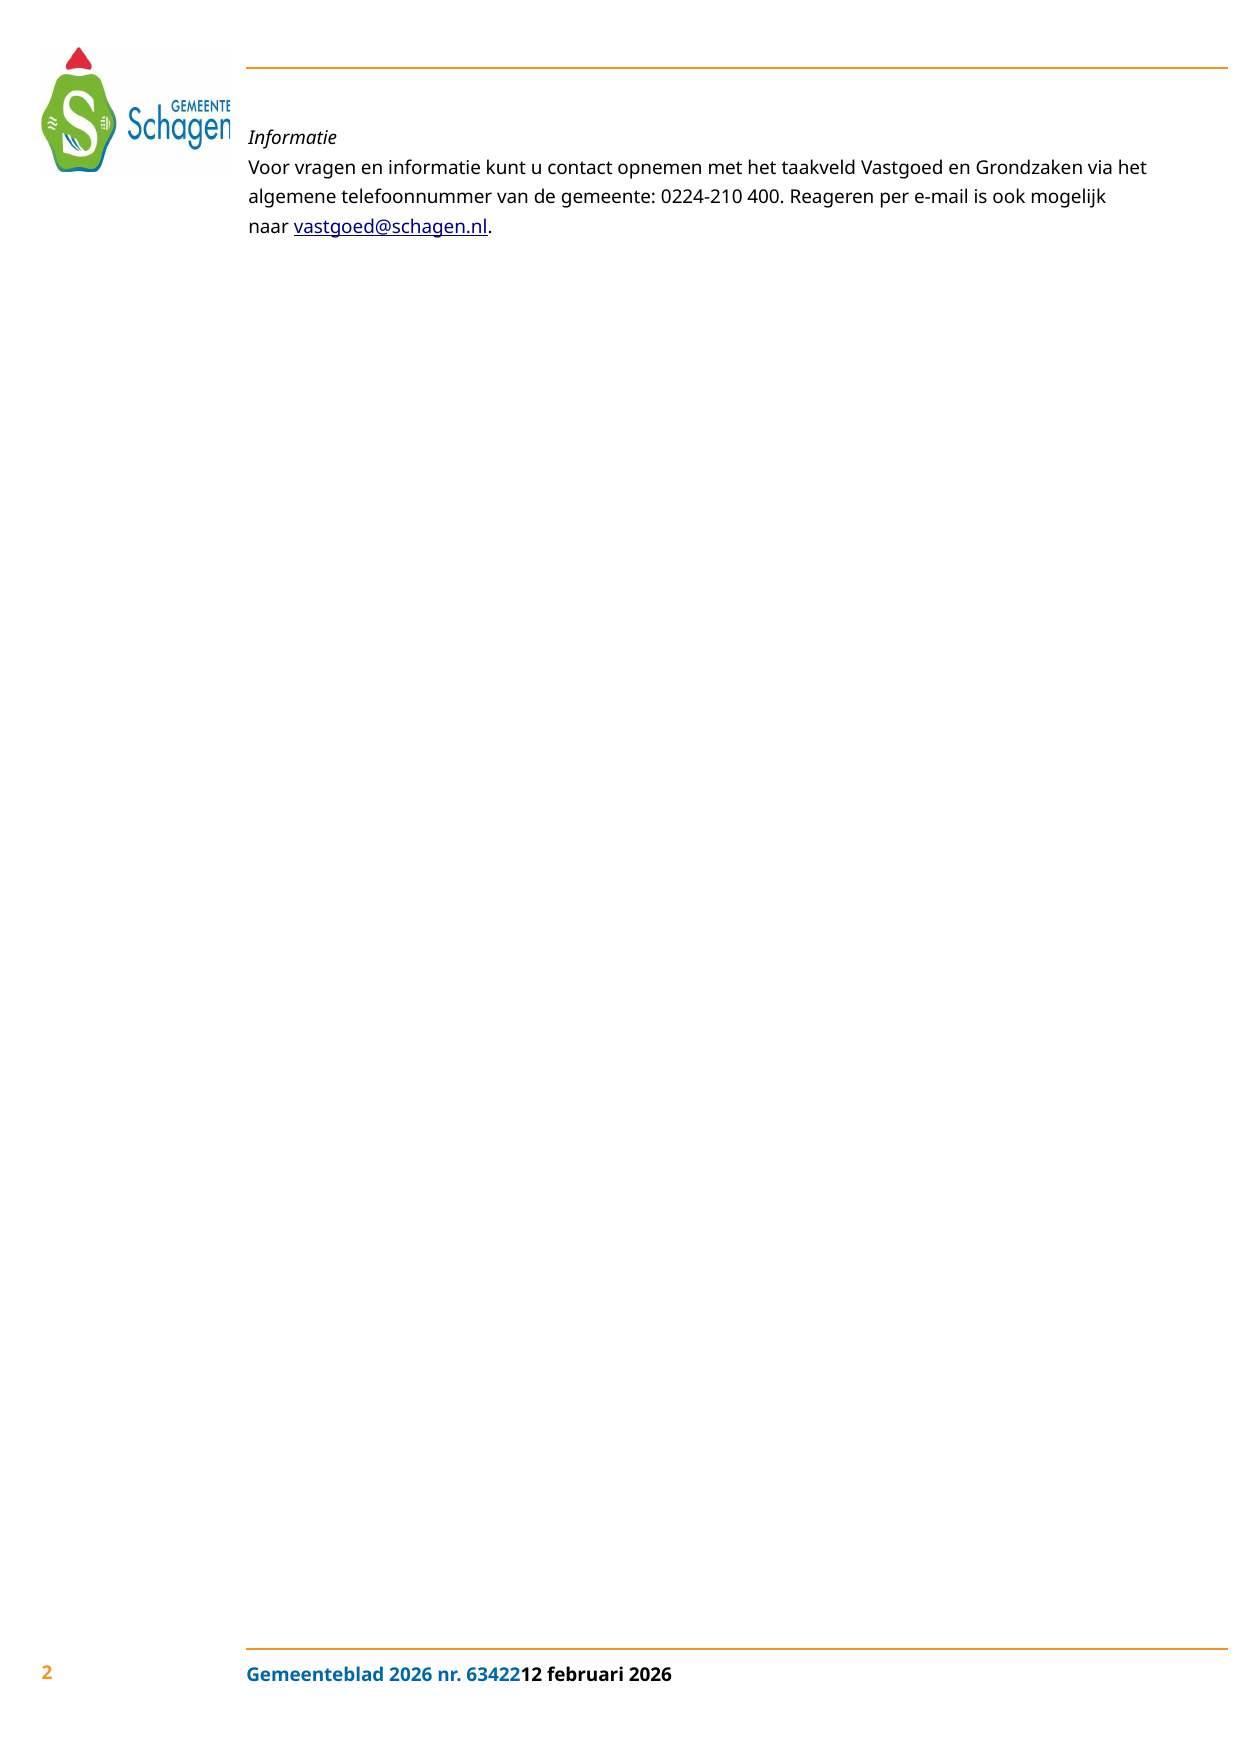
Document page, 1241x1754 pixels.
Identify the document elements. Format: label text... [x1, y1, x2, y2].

text Informatie [248, 124, 1152, 150]
picture [41, 47, 231, 172]
text Voor vragen en informatie kunt u contact opnemen met het taakveld Vastgoed en Grondzaken via het algemene telefoonnummer van de gemeente: 0224-210 400. Reageren per e-mail is ook mogelijk naar vastgoed@schagen.nl. [248, 154, 1152, 239]
